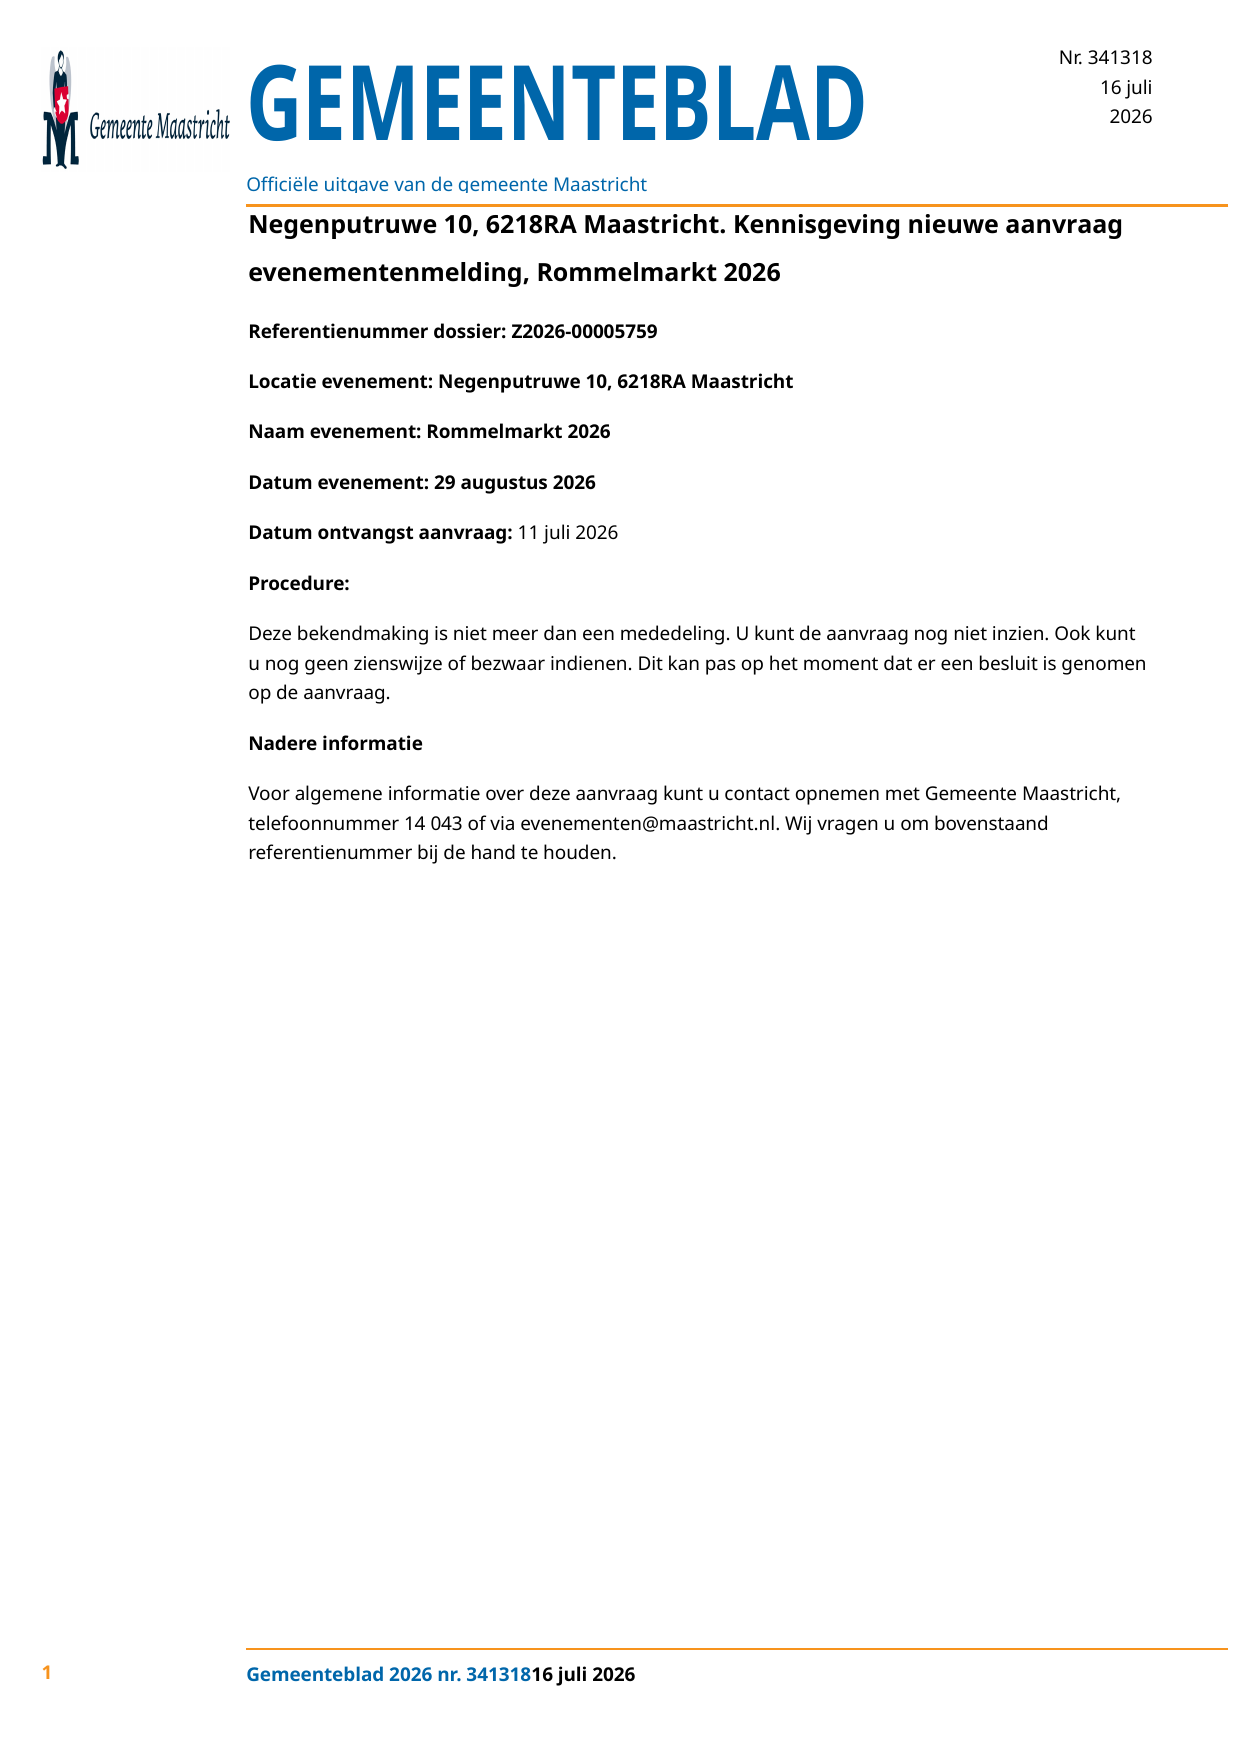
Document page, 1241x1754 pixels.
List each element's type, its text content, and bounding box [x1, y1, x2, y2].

text Nadere informatie [248, 730, 1152, 756]
text Referentienummer dossier: Z2026-00005759 [248, 318, 1152, 344]
text Procedure: [248, 570, 1152, 596]
picture [41, 47, 231, 172]
text Naam evenement: Rommelmarkt 2026 [248, 419, 1152, 444]
text Locatie evenement: Negenputruwe 10, 6218RA Maastricht [248, 368, 1152, 394]
text Negenputruwe 10, 6218RA Maastricht. Kennisgeving nieuwe aanvraag evenementenmelding, Rommelmarkt 2026 [248, 207, 1152, 288]
text Datum ontvangst aanvraag: 11 juli 2026 [248, 519, 1152, 545]
text Deze bekendmaking is niet meer dan een mededeling. U kunt de aanvraag nog niet inzien. Ook kunt u nog geen zienswijze of bezwaar indienen. Dit kan pas op het moment dat er een besluit is genomen op de aanvraag. [248, 620, 1152, 705]
text Datum evenement: 29 augustus 2026 [248, 469, 1152, 495]
text Voor algemene informatie over deze aanvraag kunt u contact opnemen met Gemeente Maastricht, telefoonnummer 14 043 of via evenementen@maastricht.nl. Wij vragen u om bovenstaand referentienummer bij de hand te houden. [248, 780, 1152, 865]
